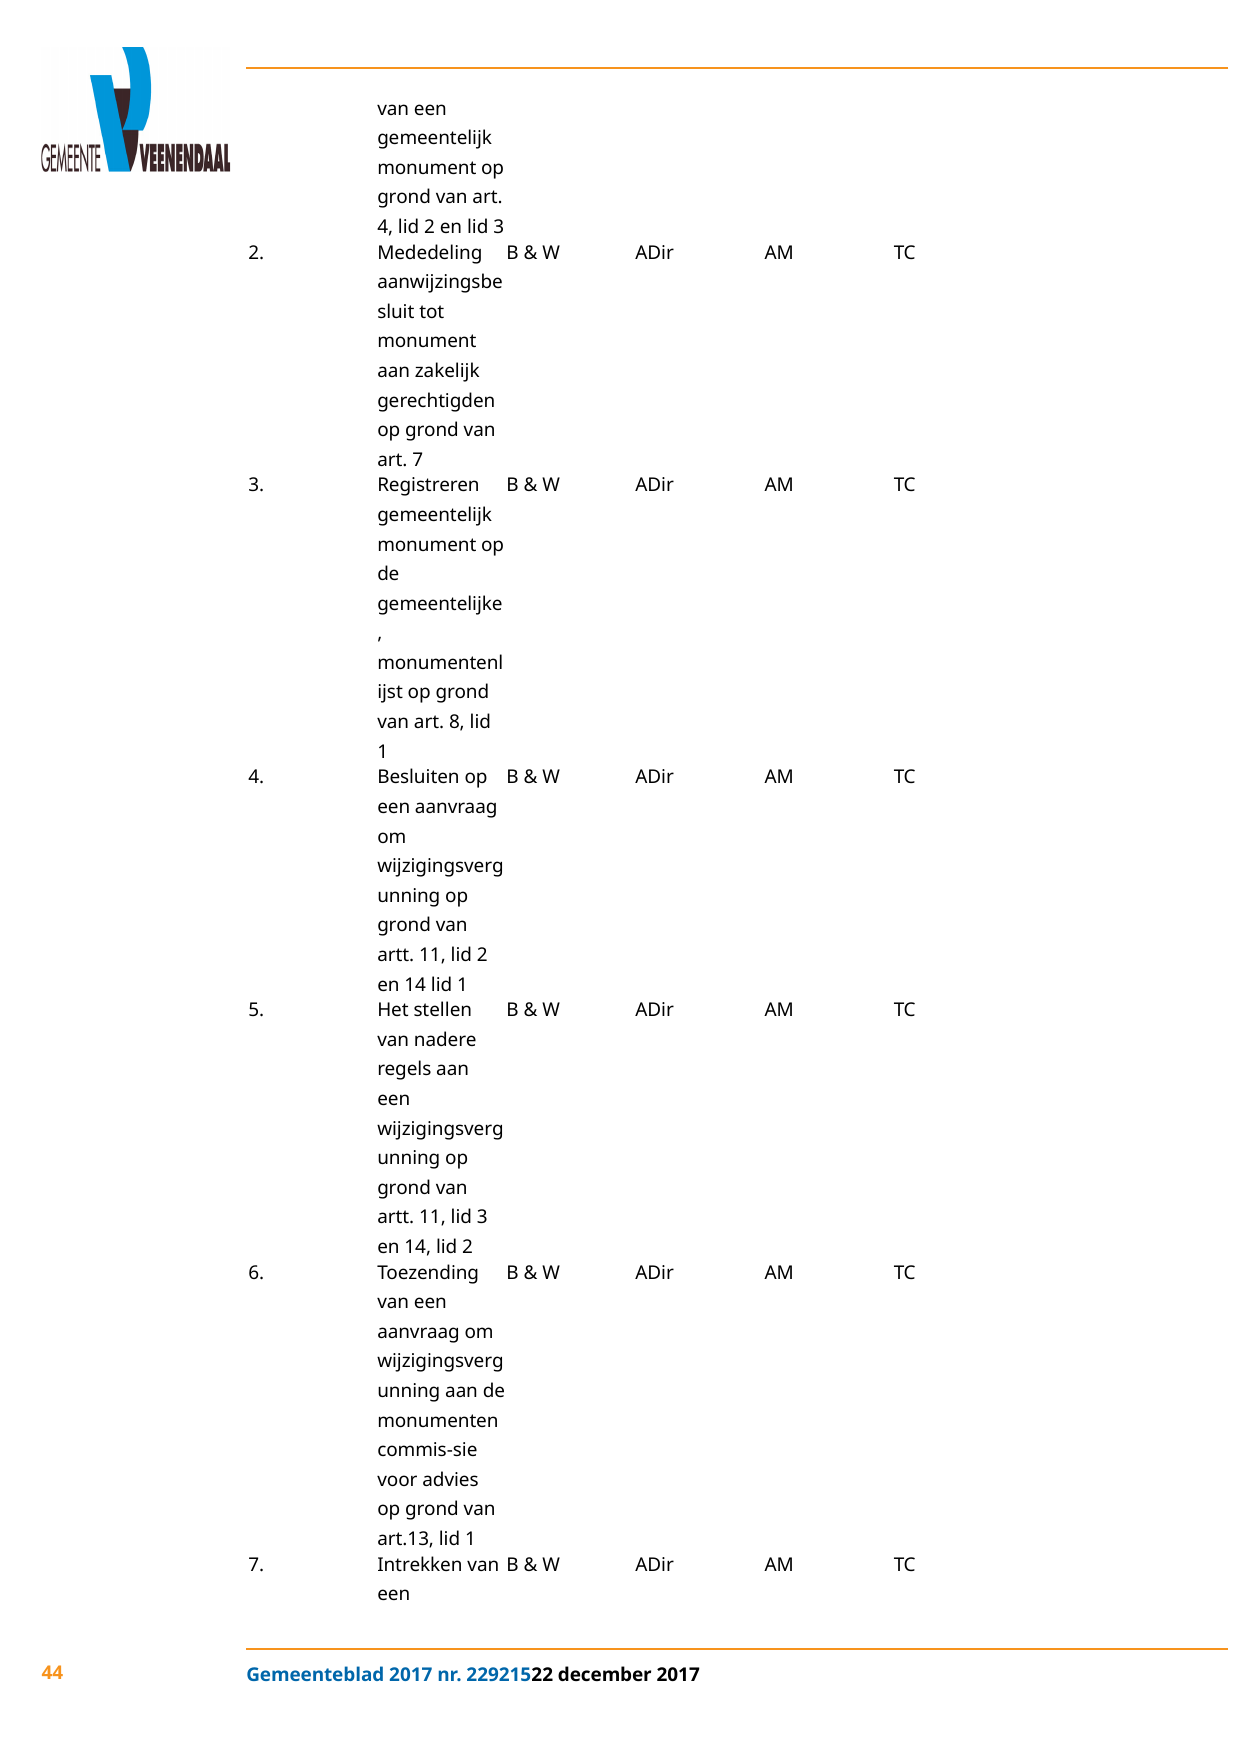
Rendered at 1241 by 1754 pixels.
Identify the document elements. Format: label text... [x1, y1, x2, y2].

table_cell TC [894, 1259, 1022, 1551]
picture [123, 47, 231, 172]
table_cell TC [894, 472, 1022, 764]
table_cell Intrekken van een [377, 1551, 506, 1606]
table_cell [1023, 996, 1152, 1259]
table_cell TC [894, 764, 1022, 996]
table_cell AM [764, 1259, 893, 1551]
table_cell B & W [506, 764, 635, 996]
table_cell [248, 239, 377, 472]
table_cell B & W [506, 472, 635, 764]
table_cell B & W [506, 1259, 635, 1551]
table_cell TC [894, 996, 1022, 1259]
table_cell [894, 95, 1022, 239]
table_cell ADir [635, 996, 764, 1259]
table_cell [1023, 95, 1152, 239]
table_cell [506, 95, 635, 239]
table_cell [1023, 764, 1152, 996]
table_cell [248, 95, 377, 239]
table_cell [1023, 1551, 1152, 1606]
table_cell B & W [506, 996, 635, 1259]
table_cell AM [764, 239, 893, 472]
table_cell [1023, 239, 1152, 472]
table_cell [248, 1551, 377, 1606]
table_cell Toezending van een aanvraag om wijzigingsvergunning aan de monumentencommis-sie voor advies op grond van art.13, lid 1 [377, 1259, 506, 1551]
table_cell [1023, 1259, 1152, 1551]
table_cell van een gemeentelijk monument op grond van art. 4, lid 2 en lid 3 [377, 95, 506, 239]
table_cell B & W [506, 239, 635, 472]
table_cell TC [894, 1551, 1022, 1606]
table_cell ADir [635, 472, 764, 764]
table_cell ADir [635, 239, 764, 472]
table_cell [248, 996, 377, 1259]
table_cell ADir [635, 1551, 764, 1606]
table_cell Mededeling aanwijzingsbesluit tot monument aan zakelijk gerechtigden op grond van art. 7 [377, 239, 506, 472]
table_cell [248, 764, 377, 996]
table_cell Registreren gemeentelijk monument op de gemeentelijke, monumentenlijst op grond van art. 8, lid 1 [377, 472, 506, 764]
table_cell AM [764, 764, 893, 996]
table_cell [248, 1259, 377, 1551]
table_cell [635, 95, 764, 239]
table_cell B & W [506, 1551, 635, 1606]
table_cell Besluiten op een aanvraag om wijzigingsvergunning op grond van artt. 11, lid 2 en 14 lid 1 [377, 764, 506, 996]
table_cell [248, 472, 377, 764]
table_cell ADir [635, 764, 764, 996]
table_cell AM [764, 472, 893, 764]
table_cell Het stellen van nadere regels aan een wijzigingsvergunning op grond van artt. 11, lid 3 en 14, lid 2 [377, 996, 506, 1259]
table_cell [764, 95, 893, 239]
table_cell AM [764, 1551, 893, 1606]
picture [41, 47, 130, 172]
table_cell TC [894, 239, 1022, 472]
table_cell ADir [635, 1259, 764, 1551]
table_cell [1023, 472, 1152, 764]
table_cell AM [764, 996, 893, 1259]
